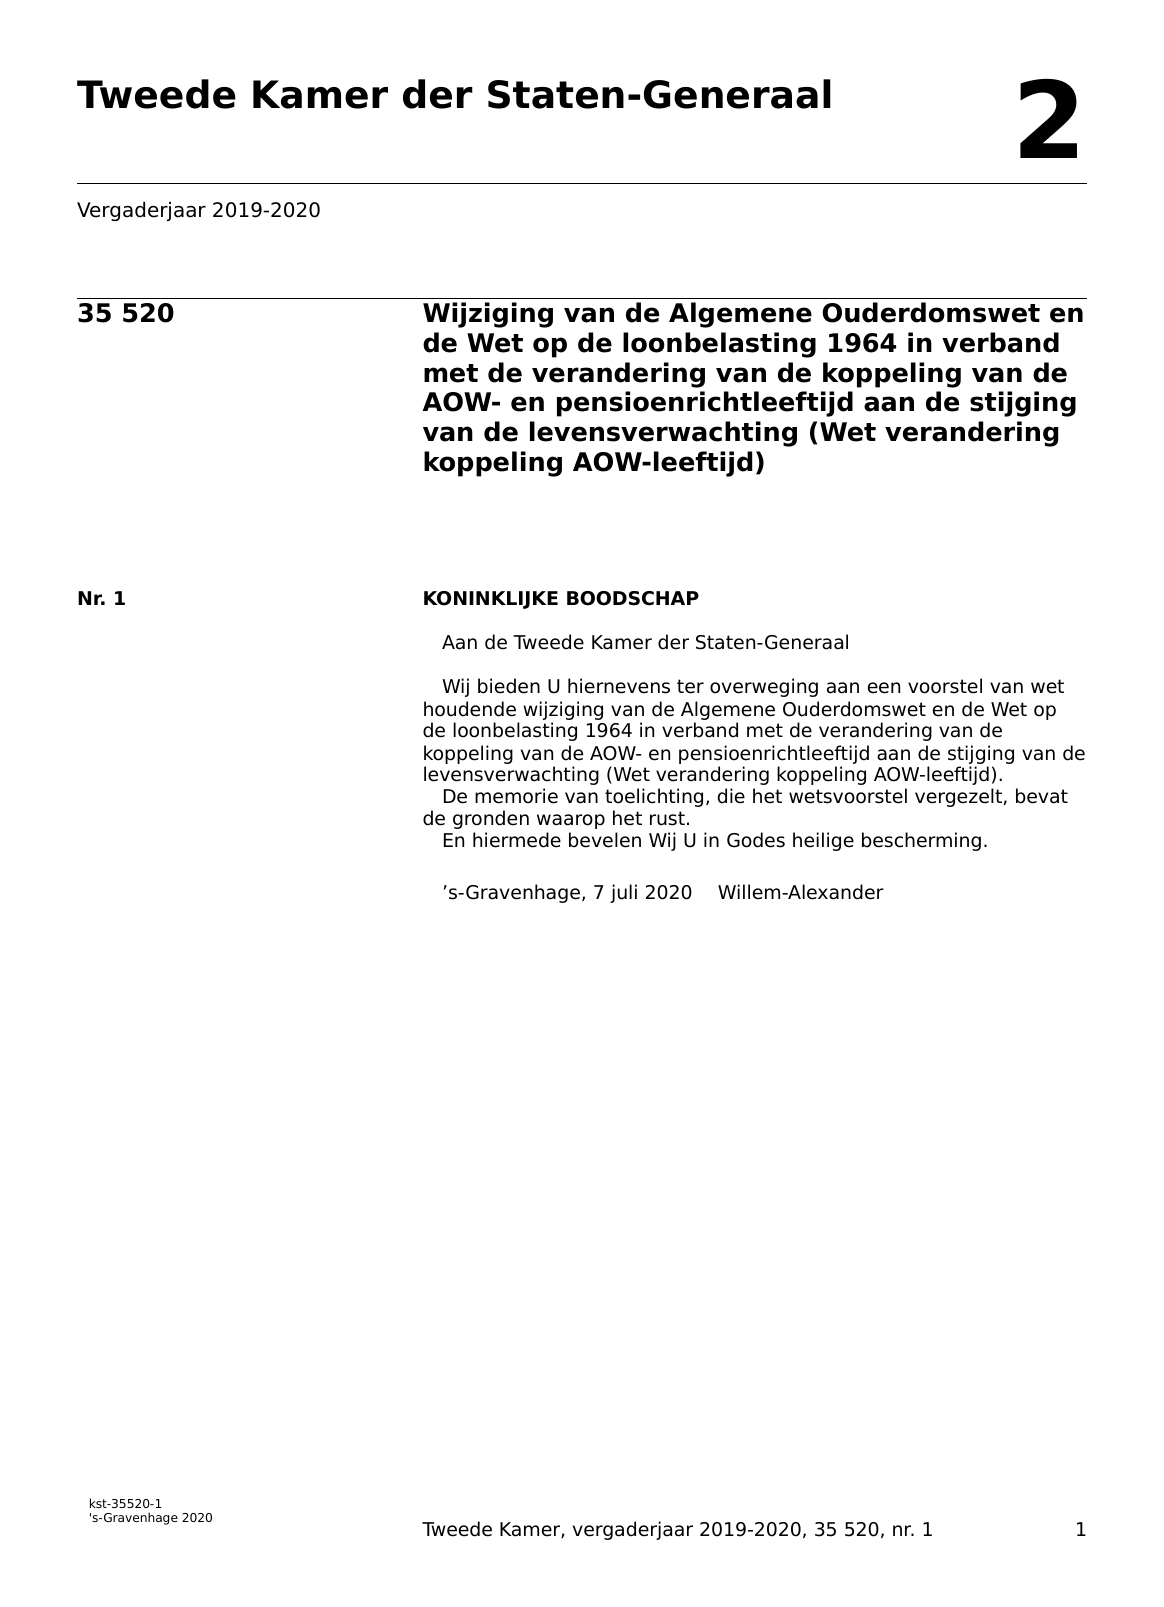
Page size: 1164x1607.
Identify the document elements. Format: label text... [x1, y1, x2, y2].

table_cell Vergaderjaar 2019-2020 [77, 184, 1087, 298]
text Wij bieden U hiernevens ter overweging aan een voorstel van wet houdende wijziging van de Algemene Ouderdomswet en de Wet op de loonbelasting 1964 in verband met de verandering van de koppeling van de AOW- en pensioenrichtleeftijd aan de stijging van de levensverwachting (Wet verandering koppeling AOW-leeftijd). [422, 676, 1087, 786]
table_header 2 [886, 59, 1087, 183]
text 's-Gravenhage 2020 [88, 1511, 323, 1525]
text kst-35520-1 [88, 1497, 323, 1511]
text Aan de Tweede Kamer der Staten-Generaal [422, 632, 1087, 654]
text ’s-Gravenhage, 7 juli 2020 Willem-Alexander [422, 882, 1087, 904]
subtitle Nr. 1 KONINKLIJKE BOODSCHAP [77, 588, 1087, 610]
text En hiermede bevelen Wij U in Godes heilige bescherming. [422, 830, 1087, 852]
table_header Tweede Kamer der Staten-Generaal [77, 59, 886, 183]
text De memorie van toelichting, die het wetsvoorstel vergezelt, bevat de gronden waarop het rust. [422, 786, 1087, 830]
subtitle 35 520 Wijziging van de Algemene Ouderdomswet en de Wet op de loonbelasting 1964 in verband met de verandering van de koppeling van de AOW- en pensioenrichtleeftijd aan de stijging van de levensverwachting (Wet verandering koppeling AOW-leeftijd) [77, 299, 1087, 477]
